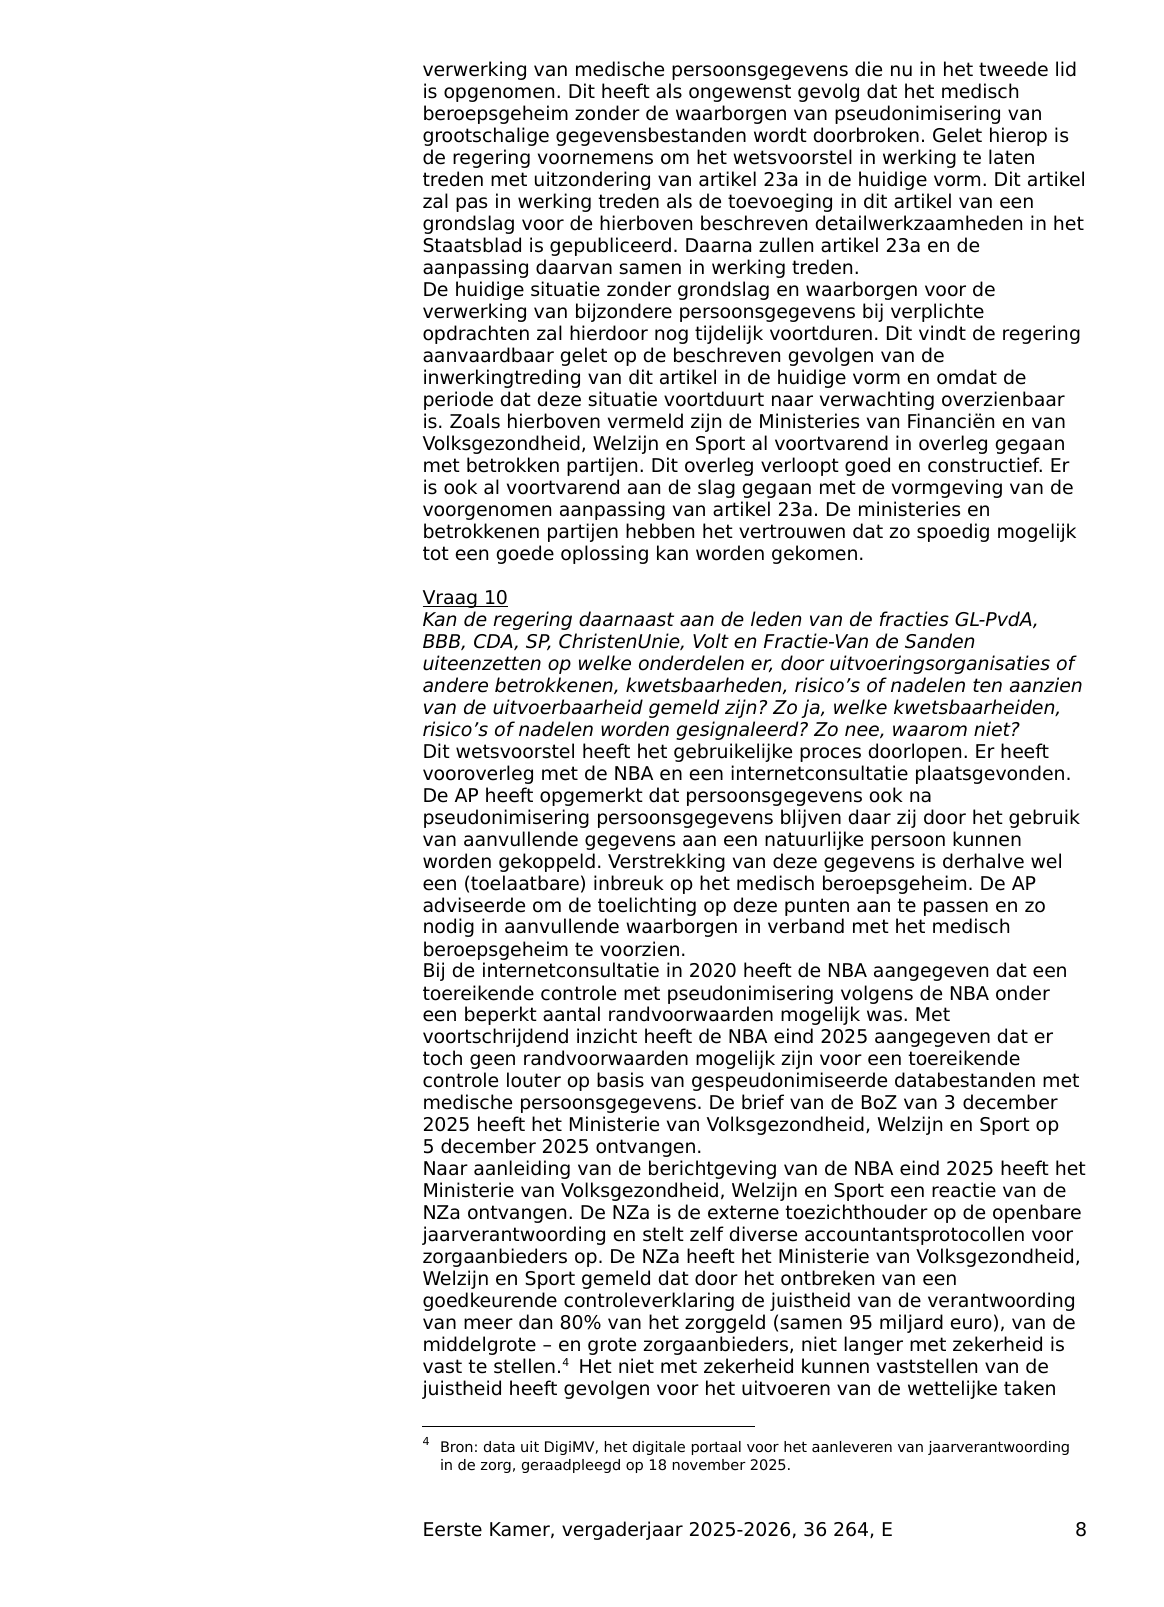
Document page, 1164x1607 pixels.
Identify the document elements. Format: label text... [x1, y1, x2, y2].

text Vraag 10 [422, 587, 1087, 609]
text verwerking van medische persoonsgegevens die nu in het tweede lid is opgenomen. Dit heeft als ongewenst gevolg dat het medisch beroepsgeheim zonder de waarborgen van pseudonimisering van grootschalige gegevensbestanden wordt doorbroken. Gelet hierop is de regering voornemens om het wetsvoorstel in werking te laten treden met uitzondering van artikel 23a in de huidige vorm. Dit artikel zal pas in werking treden als de toevoeging in dit artikel van een grondslag voor de hierboven beschreven detailwerkzaamheden in het Staatsblad is gepubliceerd. Daarna zullen artikel 23a en de aanpassing daarvan samen in werking treden. [422, 59, 1087, 279]
text De AP heeft opgemerkt dat persoonsgegevens ook na pseudonimisering persoonsgegevens blijven daar zij door het gebruik van aanvullende gegevens aan een natuurlijke persoon kunnen worden gekoppeld. Verstrekking van deze gegevens is derhalve wel een (toelaatbare) inbreuk op het medisch beroepsgeheim. De AP adviseerde om de toelichting op deze punten aan te passen en zo nodig in aanvullende waarborgen in verband met het medisch beroepsgeheim te voorzien. [422, 784, 1087, 960]
text De huidige situatie zonder grondslag en waarborgen voor de verwerking van bijzondere persoonsgegevens bij verplichte opdrachten zal hierdoor nog tijdelijk voortduren. Dit vindt de regering aanvaardbaar gelet op de beschreven gevolgen van de inwerkingtreding van dit artikel in de huidige vorm en omdat de periode dat deze situatie voortduurt naar verwachting overzienbaar is. Zoals hierboven vermeld zijn de Ministeries van Financiën en van Volksgezondheid, Welzijn en Sport al voortvarend in overleg gegaan met betrokken partijen. Dit overleg verloopt goed en constructief. Er is ook al voortvarend aan de slag gegaan met de vormgeving van de voorgenomen aanpassing van artikel 23a. De ministeries en betrokkenen partijen hebben het vertrouwen dat zo spoedig mogelijk tot een goede oplossing kan worden gekomen. [422, 279, 1087, 564]
text Naar aanleiding van de berichtgeving van de NBA eind 2025 heeft het Ministerie van Volksgezondheid, Welzijn en Sport een reactie van de NZa ontvangen. De NZa is de externe toezichthouder op de openbare jaarverantwoording en stelt zelf diverse accountantsprotocollen voor zorgaanbieders op. De NZa heeft het Ministerie van Volksgezondheid, Welzijn en Sport gemeld dat door het ontbreken van een goedkeurende controleverklaring de juistheid van de verantwoording van meer dan 80% van het zorggeld (samen 95 miljard euro), van de middelgrote – en grote zorgaanbieders, niet langer met zekerheid is vast te stellen. Het niet met zekerheid kunnen vaststellen van de juistheid heeft gevolgen voor het uitvoeren van de wettelijke taken [422, 1158, 1087, 1400]
text Bij de internetconsultatie in 2020 heeft de NBA aangegeven dat een toereikende controle met pseudonimisering volgens de NBA onder een beperkt aantal randvoorwaarden mogelijk was. Met voortschrijdend inzicht heeft de NBA eind 2025 aangegeven dat er toch geen randvoorwaarden mogelijk zijn voor een toereikende controle louter op basis van gespeudonimiseerde databestanden met medische persoonsgegevens. De brief van de BoZ van 3 december 2025 heeft het Ministerie van Volksgezondheid, Welzijn en Sport op 5 december 2025 ontvangen. [422, 960, 1087, 1158]
text Kan de regering daarnaast aan de leden van de fracties GL-PvdA, BBB, CDA, SP, ChristenUnie, Volt en Fractie-Van de Sanden uiteenzetten op welke onderdelen er, door uitvoeringsorganisaties of andere betrokkenen, kwetsbaarheden, risico’s of nadelen ten aanzien van de uitvoerbaarheid gemeld zijn? Zo ja, welke kwetsbaarheiden, risico’s of nadelen worden gesignaleerd? Zo nee, waarom niet? [422, 609, 1087, 741]
text Bron: data uit DigiMV, het digitale portaal voor het aanleveren van jaarverantwoording in de zorg, geraadpleegd op 18 november 2025. [422, 1435, 1087, 1474]
text Dit wetsvoorstel heeft het gebruikelijke proces doorlopen. Er heeft vooroverleg met de NBA en een internetconsultatie plaatsgevonden. [422, 741, 1087, 784]
